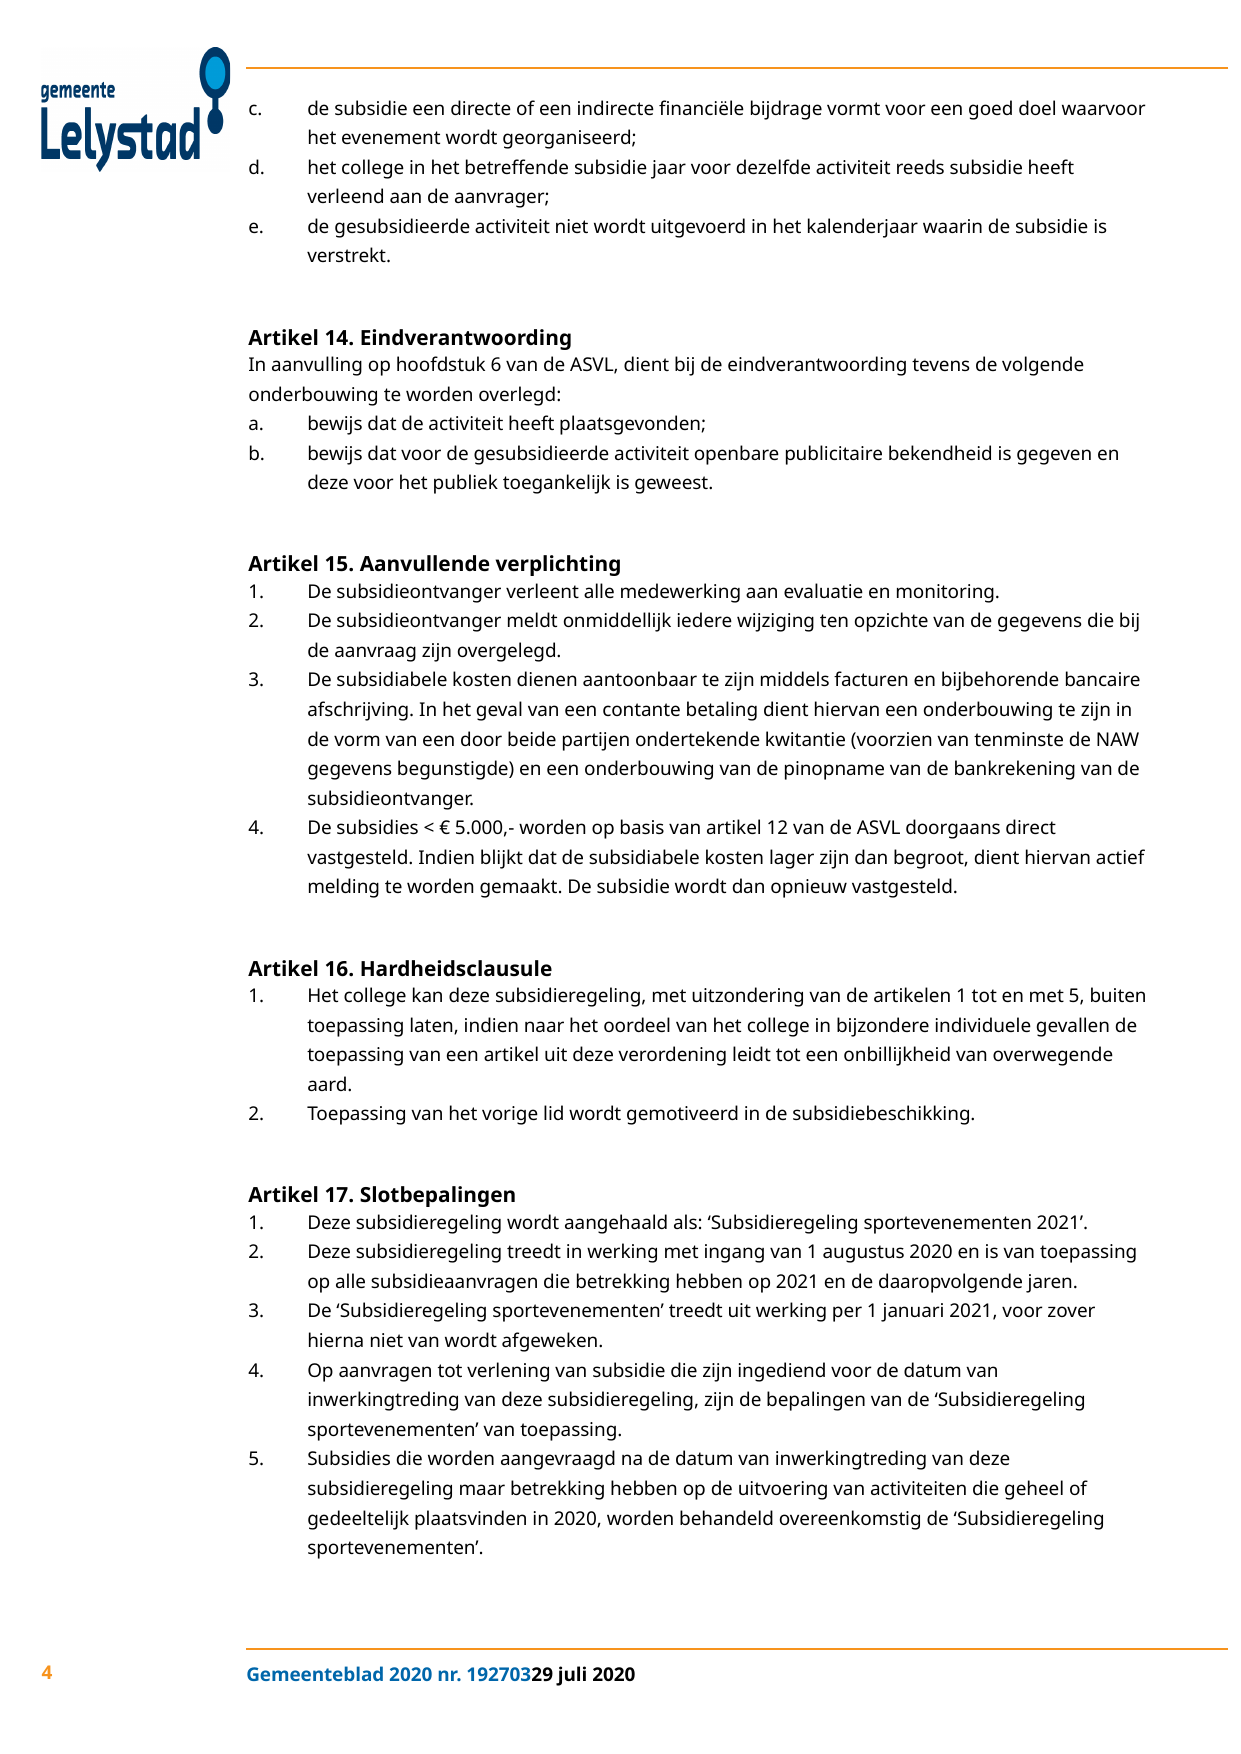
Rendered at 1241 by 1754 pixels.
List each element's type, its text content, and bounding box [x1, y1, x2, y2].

list Deze subsidieregeling treedt in werking met ingang van 1 augustus 2020 en is van toepassing op alle subsidieaanvragen die betrekking hebben op 2021 en de daaropvolgende jaren. [248, 1238, 1152, 1294]
picture [41, 47, 231, 172]
list de subsidie een directe of een indirecte financiële bijdrage vormt voor een goed doel waarvoor het evenement wordt georganiseerd; [248, 95, 1152, 150]
list Subsidies die worden aangevraagd na de datum van inwerkingtreding van deze subsidieregeling maar betrekking hebben op de uitvoering van activiteiten die geheel of gedeeltelijk plaatsvinden in 2020, worden behandeld overeenkomstig de ‘Subsidieregeling sportevenementen’. [248, 1446, 1152, 1560]
list Deze subsidieregeling wordt aangehaald als: ‘Subsidieregeling sportevenementen 2021’. [248, 1209, 1152, 1235]
list de gesubsidieerde activiteit niet wordt uitgevoerd in het kalenderjaar waarin de subsidie is verstrekt. [248, 213, 1152, 268]
text Artikel 16. Hardheidsclausule [248, 954, 1152, 982]
text In aanvulling op hoofdstuk 6 van de ASVL, dient bij de eindverantwoording tevens de volgende onderbouwing te worden overlegd: [248, 351, 1152, 406]
list De ‘Subsidieregeling sportevenementen’ treedt uit werking per 1 januari 2021, voor zover hierna niet van wordt afgeweken. [248, 1298, 1152, 1353]
list het college in het betreffende subsidie jaar voor dezelfde activiteit reeds subsidie heeft verleend aan de aanvrager; [248, 154, 1152, 209]
list Het college kan deze subsidieregeling, met uitzondering van de artikelen 1 tot en met 5, buiten toepassing laten, indien naar het oordeel van het college in bijzondere individuele gevallen de toepassing van een artikel uit deze verordening leidt tot een onbillijkheid van overwegende aard. [248, 982, 1152, 1097]
text Artikel 15. Aanvullende verplichting [248, 549, 1152, 578]
list Toepassing van het vorige lid wordt gemotiveerd in de subsidiebeschikking. [248, 1101, 1152, 1126]
list bewijs dat de activiteit heeft plaatsgevonden; [248, 410, 1152, 436]
list De subsidies < € 5.000,- worden op basis van artikel 12 van de ASVL doorgaans direct vastgesteld. Indien blijkt dat de subsidiabele kosten lager zijn dan begroot, dient hiervan actief melding te worden gemaakt. De subsidie wordt dan opnieuw vastgesteld. [248, 814, 1152, 899]
list De subsidiabele kosten dienen aantoonbaar te zijn middels facturen en bijbehorende bancaire afschrijving. In het geval van een contante betaling dient hiervan een onderbouwing te zijn in de vorm van een door beide partijen ondertekende kwitantie (voorzien van tenminste de NAW gegevens begunstigde) en een onderbouwing van de pinopname van de bankrekening van de subsidieontvanger. [248, 667, 1152, 811]
list bewijs dat voor de gesubsidieerde activiteit openbare publicitaire bekendheid is gegeven en deze voor het publiek toegankelijk is geweest. [248, 440, 1152, 495]
text Artikel 17. Slotbepalingen [248, 1181, 1152, 1209]
list De subsidieontvanger verleent alle medewerking aan evaluatie en monitoring. [248, 578, 1152, 604]
list De subsidieontvanger meldt onmiddellijk iedere wijziging ten opzichte van de gegevens die bij de aanvraag zijn overgelegd. [248, 607, 1152, 663]
text Artikel 14. Eindverantwoording [248, 323, 1152, 351]
list Op aanvragen tot verlening van subsidie die zijn ingediend voor de datum van inwerkingtreding van deze subsidieregeling, zijn de bepalingen van de ‘Subsidieregeling sportevenementen’ van toepassing. [248, 1357, 1152, 1442]
